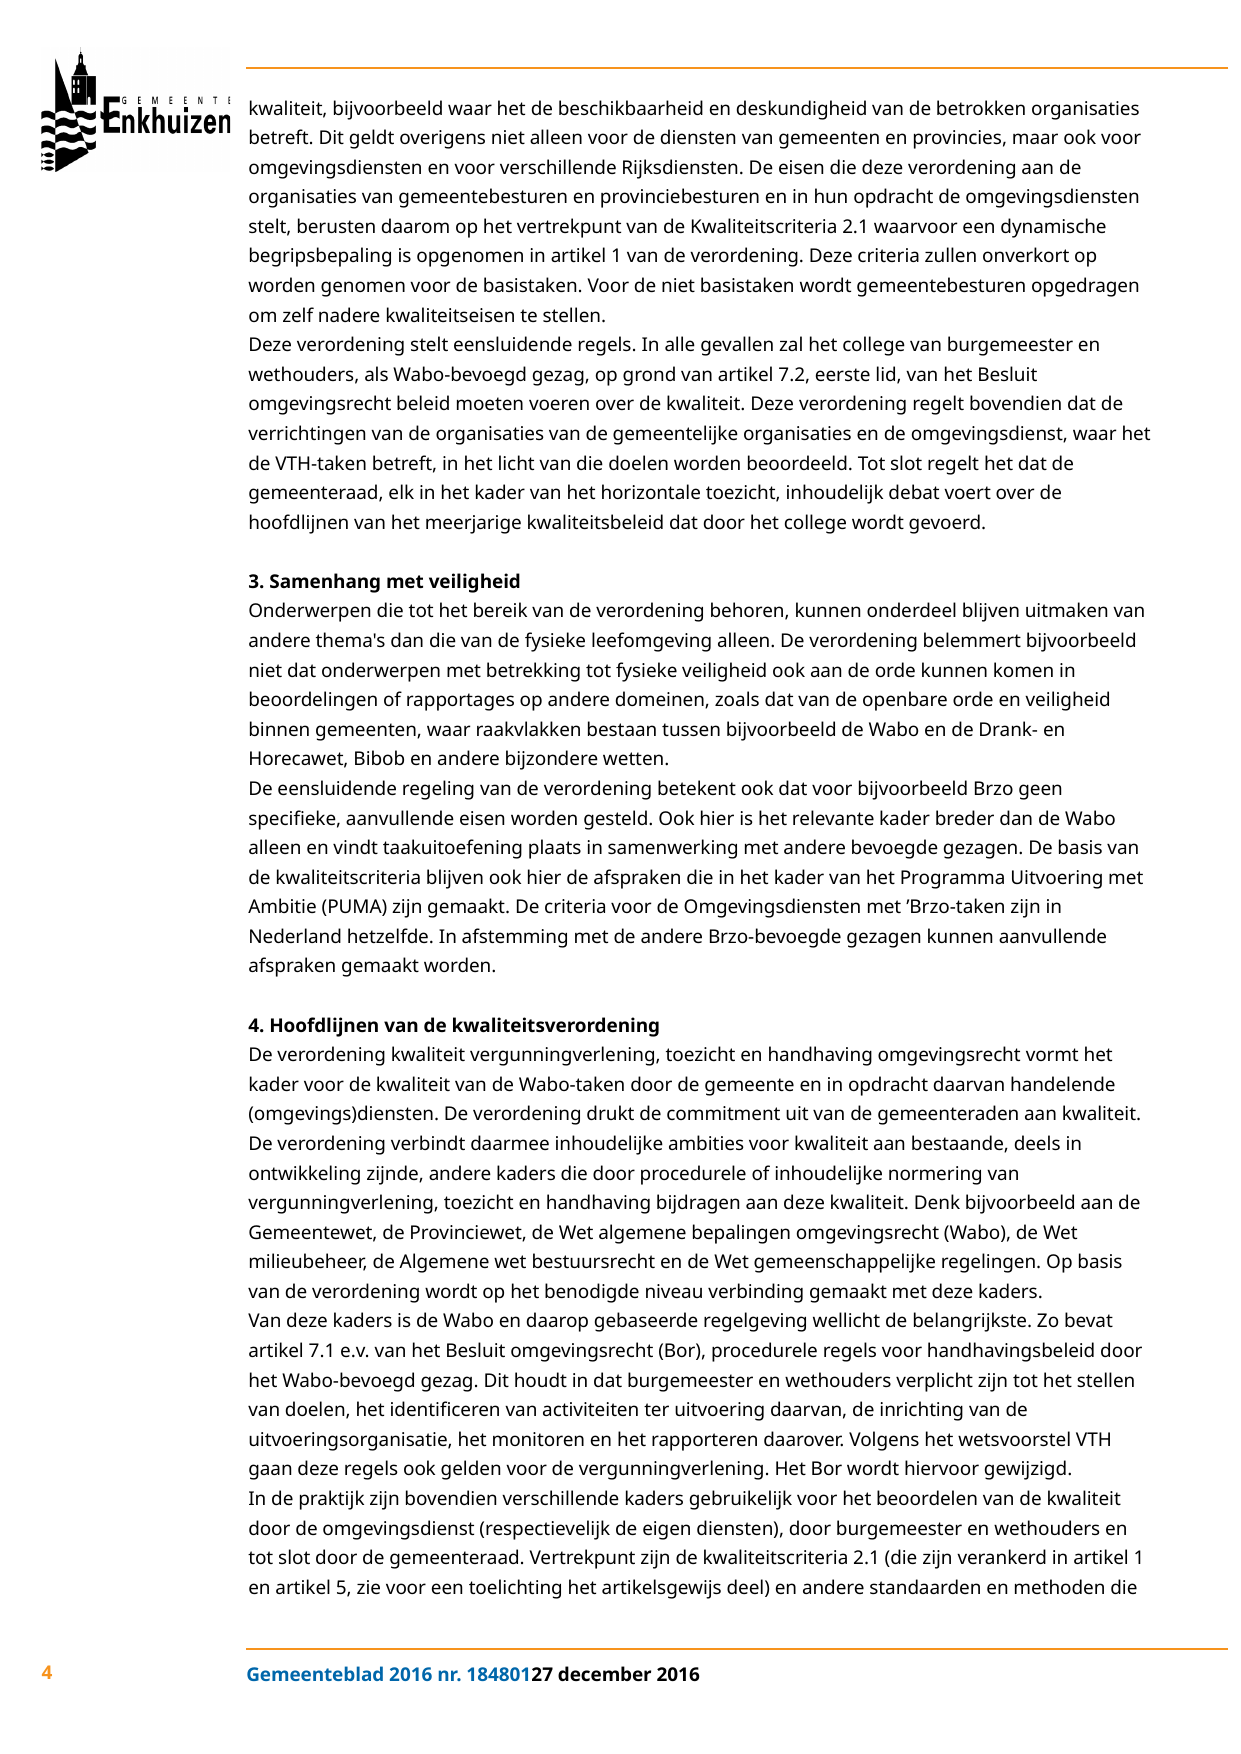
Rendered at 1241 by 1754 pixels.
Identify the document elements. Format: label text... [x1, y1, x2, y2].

text In de praktijk zijn bovendien verschillende kaders gebruikelijk voor het beoordelen van de kwaliteit door de omgevingsdienst (respectievelijk de eigen diensten), door burgemeester en wethouders en tot slot door de gemeenteraad. Vertrekpunt zijn de kwaliteitscriteria 2.1 (die zijn verankerd in artikel 1 en artikel 5, zie voor een toelichting het artikelsgewijs deel) en andere standaarden en methoden die [248, 1485, 1152, 1600]
text Onderwerpen die tot het bereik van de verordening behoren, kunnen onderdeel blijven uitmaken van andere thema's dan die van de fysieke leefomgeving alleen. De verordening belemmert bijvoorbeeld niet dat onderwerpen met betrekking tot fysieke veiligheid ook aan de orde kunnen komen in beoordelingen of rapportages op andere domeinen, zoals dat van de openbare orde en veiligheid binnen gemeenten, waar raakvlakken bestaan tussen bijvoorbeeld de Wabo en de Drank- en Horecawet, Bibob en andere bijzondere wetten. [248, 598, 1152, 771]
text Deze verordening stelt eensluidende regels. In alle gevallen zal het college van burgemeester en wethouders, als Wabo-bevoegd gezag, op grond van artikel 7.2, eerste lid, van het Besluit omgevingsrecht beleid moeten voeren over de kwaliteit. Deze verordening regelt bovendien dat de verrichtingen van de organisaties van de gemeentelijke organisaties en de omgevingsdienst, waar het de VTH-taken betreft, in het licht van die doelen worden beoordeeld. Tot slot regelt het dat de gemeenteraad, elk in het kader van het horizontale toezicht, inhoudelijk debat voert over de hoofdlijnen van het meerjarige kwaliteitsbeleid dat door het college wordt gevoerd. [248, 331, 1152, 535]
text De verordening verbindt daarmee inhoudelijke ambities voor kwaliteit aan bestaande, deels in ontwikkeling zijnde, andere kaders die door procedurele of inhoudelijke normering van vergunningverlening, toezicht en handhaving bijdragen aan deze kwaliteit. Denk bijvoorbeeld aan de Gemeentewet, de Provinciewet, de Wet algemene bepalingen omgevingsrecht (Wabo), de Wet milieubeheer, de Algemene wet bestuursrecht en de Wet gemeenschappelijke regelingen. Op basis van de verordening wordt op het benodigde niveau verbinding gemaakt met deze kaders. [248, 1130, 1152, 1304]
text kwaliteit, bijvoorbeeld waar het de beschikbaarheid en deskundigheid van de betrokken organisaties betreft. Dit geldt overigens niet alleen voor de diensten van gemeenten en provincies, maar ook voor omgevingsdiensten en voor verschillende Rijksdiensten. De eisen die deze verordening aan de organisaties van gemeentebesturen en provinciebesturen en in hun opdracht de omgevingsdiensten stelt, berusten daarom op het vertrekpunt van de Kwaliteitscriteria 2.1 waarvoor een dynamische begripsbepaling is opgenomen in artikel 1 van de verordening. Deze criteria zullen onverkort op worden genomen voor de basistaken. Voor de niet basistaken wordt gemeentebesturen opgedragen om zelf nadere kwaliteitseisen te stellen. [248, 95, 1152, 328]
text De eensluidende regeling van de verordening betekent ook dat voor bijvoorbeeld Brzo geen specifieke, aanvullende eisen worden gesteld. Ook hier is het relevante kader breder dan de Wabo alleen en vindt taakuitoefening plaats in samenwerking met andere bevoegde gezagen. De basis van de kwaliteitscriteria blijven ook hier de afspraken die in het kader van het Programma Uitvoering met Ambitie (PUMA) zijn gemaakt. De criteria voor de Omgevingsdiensten met ’Brzo-taken zijn in Nederland hetzelfde. In afstemming met de andere Brzo-bevoegde gezagen kunnen aanvullende afspraken gemaakt worden. [248, 775, 1152, 978]
picture [41, 47, 231, 172]
text 4. Hoofdlijnen van de kwaliteitsverordening [248, 1012, 1152, 1038]
text Van deze kaders is de Wabo en daarop gebaseerde regelgeving wellicht de belangrijkste. Zo bevat artikel 7.1 e.v. van het Besluit omgevingsrecht (Bor), procedurele regels voor handhavingsbeleid door het Wabo-bevoegd gezag. Dit houdt in dat burgemeester en wethouders verplicht zijn tot het stellen van doelen, het identificeren van activiteiten ter uitvoering daarvan, de inrichting van de uitvoeringsorganisatie, het monitoren en het rapporteren daarover. Volgens het wetsvoorstel VTH gaan deze regels ook gelden voor de vergunningverlening. Het Bor wordt hiervoor gewijzigd. [248, 1308, 1152, 1481]
text De verordening kwaliteit vergunningverlening, toezicht en handhaving omgevingsrecht vormt het kader voor de kwaliteit van de Wabo-taken door de gemeente en in opdracht daarvan handelende (omgevings)diensten. De verordening drukt de commitment uit van de gemeenteraden aan kwaliteit. [248, 1041, 1152, 1126]
text 3. Samenhang met veiligheid [248, 568, 1152, 594]
